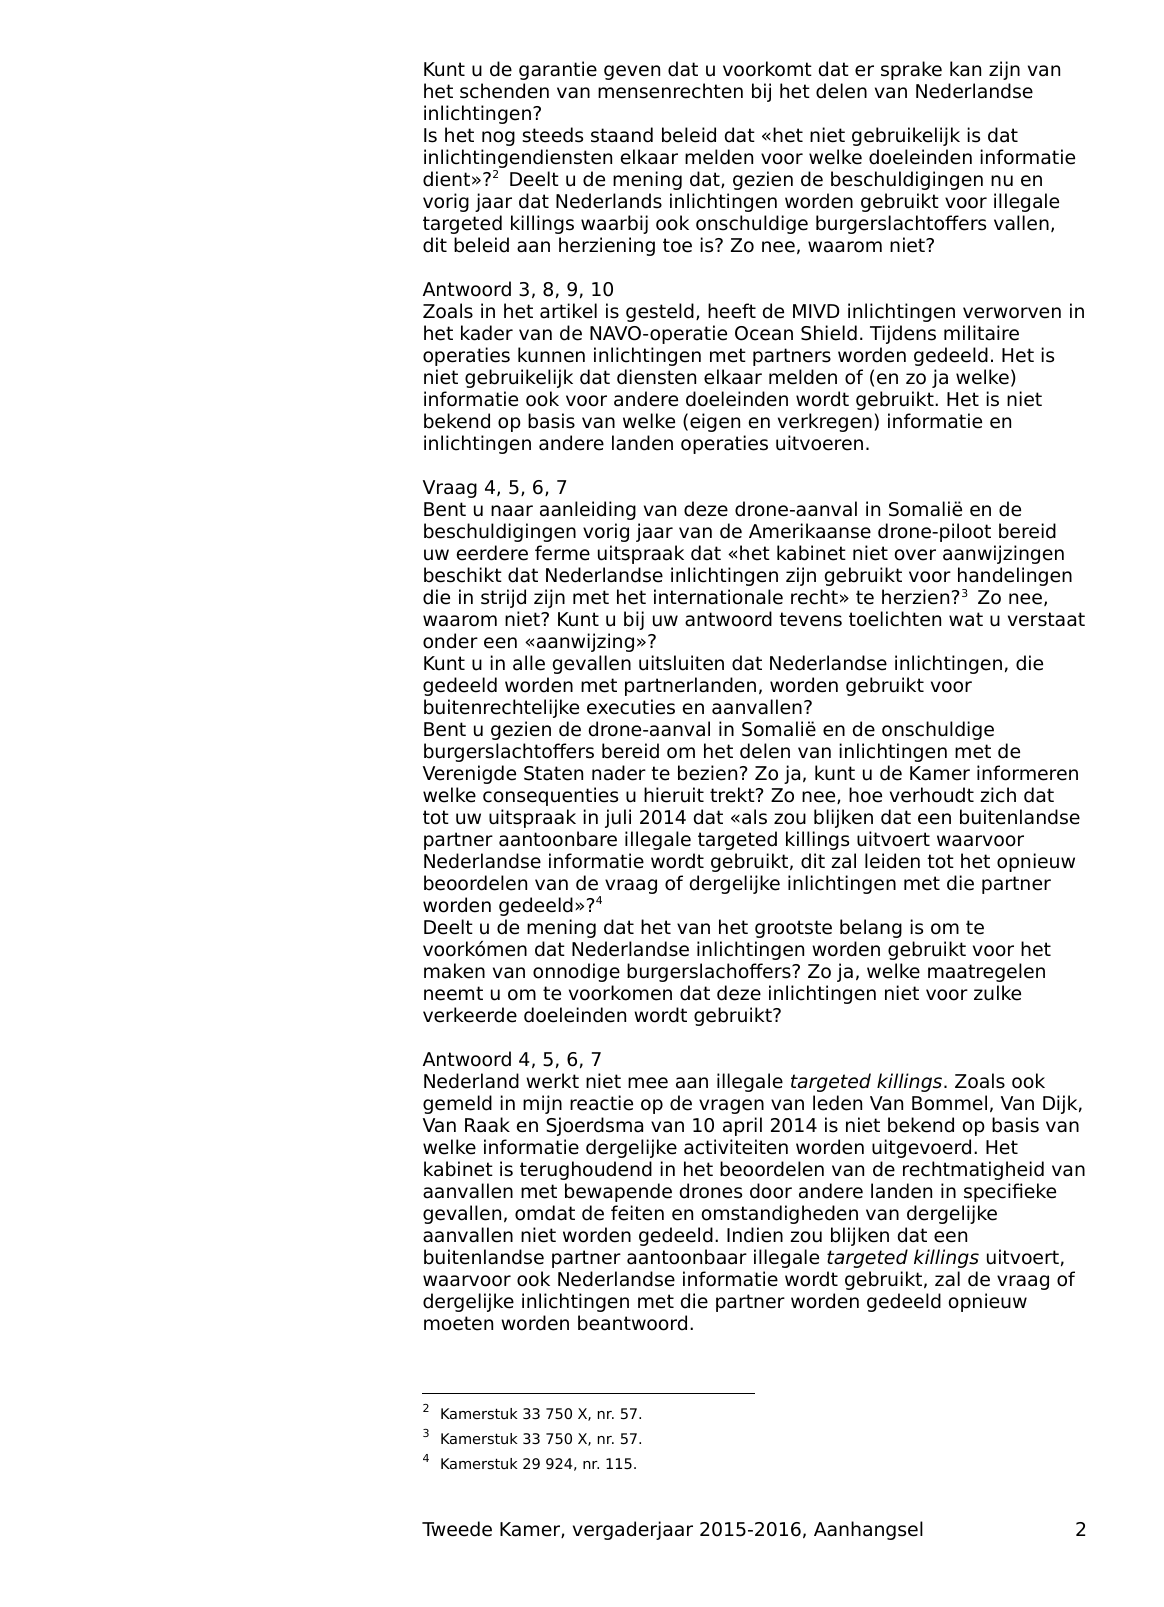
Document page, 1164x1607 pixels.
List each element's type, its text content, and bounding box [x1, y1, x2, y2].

text Kunt u in alle gevallen uitsluiten dat Nederlandse inlichtingen, die gedeeld worden met partnerlanden, worden gebruikt voor buitenrechtelijke executies en aanvallen? [422, 653, 1087, 719]
text Antwoord 3, 8, 9, 10 [422, 279, 1087, 301]
text Zoals in het artikel is gesteld, heeft de MIVD inlichtingen verworven in het kader van de NAVO-operatie Ocean Shield. Tijdens militaire operaties kunnen inlichtingen met partners worden gedeeld. Het is niet gebruikelijk dat diensten elkaar melden of (en zo ja welke) informatie ook voor andere doeleinden wordt gebruikt. Het is niet bekend op basis van welke (eigen en verkregen) informatie en inlichtingen andere landen operaties uitvoeren. [422, 301, 1087, 455]
text Bent u gezien de drone-aanval in Somalië en de onschuldige burgerslachtoffers bereid om het delen van inlichtingen met de Verenigde Staten nader te bezien? Zo ja, kunt u de Kamer informeren welke consequenties u hieruit trekt? Zo nee, hoe verhoudt zich dat tot uw uitspraak in juli 2014 dat «als zou blijken dat een buitenlandse partner aantoonbare illegale targeted killings uitvoert waarvoor Nederlandse informatie wordt gebruikt, dit zal leiden tot het opnieuw beoordelen van de vraag of dergelijke inlichtingen met die partner worden gedeeld»? [422, 719, 1087, 917]
text Bent u naar aanleiding van deze drone-aanval in Somalië en de beschuldigingen vorig jaar van de Amerikaanse drone-piloot bereid uw eerdere ferme uitspraak dat «het kabinet niet over aanwijzingen beschikt dat Nederlandse inlichtingen zijn gebruikt voor handelingen die in strijd zijn met het internationale recht» te herzien? Zo nee, waarom niet? Kunt u bij uw antwoord tevens toelichten wat u verstaat onder een «aanwijzing»? [422, 499, 1087, 653]
text Kamerstuk 29 924, nr. 115. [422, 1452, 1087, 1474]
text Kamerstuk 33 750 X, nr. 57. [422, 1427, 1087, 1449]
text Vraag 4, 5, 6, 7 [422, 477, 1087, 499]
text Deelt u de mening dat het van het grootste belang is om te voorkómen dat Nederlandse inlichtingen worden gebruikt voor het maken van onnodige burgerslachoffers? Zo ja, welke maatregelen neemt u om te voorkomen dat deze inlichtingen niet voor zulke verkeerde doeleinden wordt gebruikt? [422, 917, 1087, 1027]
text Is het nog steeds staand beleid dat «het niet gebruikelijk is dat inlichtingendiensten elkaar melden voor welke doeleinden informatie dient»? Deelt u de mening dat, gezien de beschuldigingen nu en vorig jaar dat Nederlands inlichtingen worden gebruikt voor illegale targeted killings waarbij ook onschuldige burgerslachtoffers vallen, dit beleid aan herziening toe is? Zo nee, waarom niet? [422, 125, 1087, 257]
text Antwoord 4, 5, 6, 7 [422, 1049, 1087, 1071]
text Nederland werkt niet mee aan illegale targeted killings. Zoals ook gemeld in mijn reactie op de vragen van leden Van Bommel, Van Dijk, Van Raak en Sjoerdsma van 10 april 2014 is niet bekend op basis van welke informatie dergelijke activiteiten worden uitgevoerd. Het kabinet is terughoudend in het beoordelen van de rechtmatigheid van aanvallen met bewapende drones door andere landen in specifieke gevallen, omdat de feiten en omstandigheden van dergelijke aanvallen niet worden gedeeld. Indien zou blijken dat een buitenlandse partner aantoonbaar illegale targeted killings uitvoert, waarvoor ook Nederlandse informatie wordt gebruikt, zal de vraag of dergelijke inlichtingen met die partner worden gedeeld opnieuw moeten worden beantwoord. [422, 1071, 1087, 1334]
text Kunt u de garantie geven dat u voorkomt dat er sprake kan zijn van het schenden van mensenrechten bij het delen van Nederlandse inlichtingen? [422, 59, 1087, 125]
text Kamerstuk 33 750 X, nr. 57. [422, 1402, 1087, 1424]
